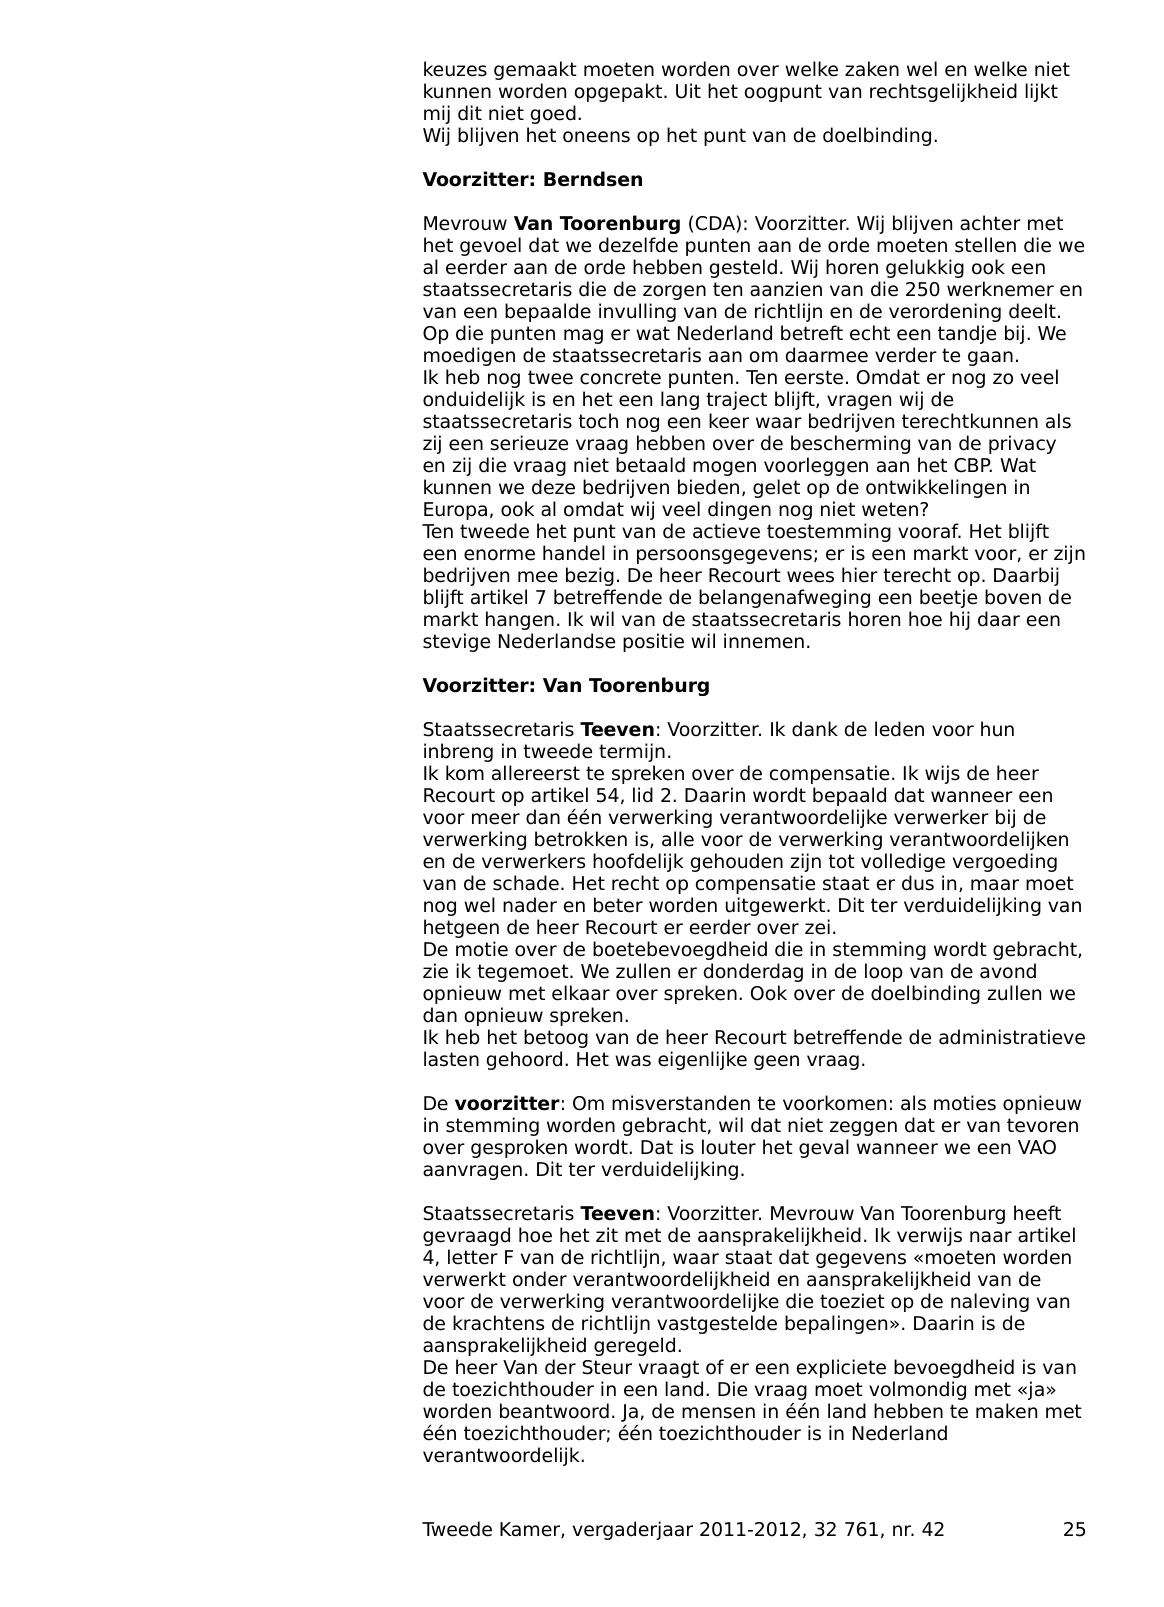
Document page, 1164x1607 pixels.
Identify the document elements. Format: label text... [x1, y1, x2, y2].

text Staatssecretaris Teeven: Voorzitter. Ik dank de leden voor hun inbreng in tweede termijn. [422, 719, 1087, 763]
text Ik heb nog twee concrete punten. Ten eerste. Omdat er nog zo veel onduidelijk is en het een lang traject blijft, vragen wij de staatssecretaris toch nog een keer waar bedrijven terechtkunnen als zij een serieuze vraag hebben over de bescherming van de privacy en zij die vraag niet betaald mogen voorleggen aan het CBP. Wat kunnen we deze bedrijven bieden, gelet op de ontwikkelingen in Europa, ook al omdat wij veel dingen nog niet weten? [422, 367, 1087, 521]
text keuzes gemaakt moeten worden over welke zaken wel en welke niet kunnen worden opgepakt. Uit het oogpunt van rechtsgelijkheid lijkt mij dit niet goed. [422, 59, 1087, 125]
text Mevrouw Van Toorenburg (CDA): Voorzitter. Wij blijven achter met het gevoel dat we dezelfde punten aan de orde moeten stellen die we al eerder aan de orde hebben gesteld. Wij horen gelukkig ook een staatssecretaris die de zorgen ten aanzien van die 250 werknemer en van een bepaalde invulling van de richtlijn en de verordening deelt. Op die punten mag er wat Nederland betreft echt een tandje bij. We moedigen de staatssecretaris aan om daarmee verder te gaan. [422, 213, 1087, 367]
subtitle Voorzitter: Berndsen [422, 169, 1087, 191]
text Ik heb het betoog van de heer Recourt betreffende de administratieve lasten gehoord. Het was eigenlijke geen vraag. [422, 1027, 1087, 1071]
text Staatssecretaris Teeven: Voorzitter. Mevrouw Van Toorenburg heeft gevraagd hoe het zit met de aansprakelijkheid. Ik verwijs naar artikel 4, letter F van de richtlijn, waar staat dat gegevens «moeten worden verwerkt onder verantwoordelijkheid en aansprakelijkheid van de voor de verwerking verantwoordelijke die toeziet op de naleving van de krachtens de richtlijn vastgestelde bepalingen». Daarin is de aansprakelijkheid geregeld. [422, 1203, 1087, 1357]
text Wij blijven het oneens op het punt van de doelbinding. [422, 125, 1087, 147]
text Ik kom allereerst te spreken over de compensatie. Ik wijs de heer Recourt op artikel 54, lid 2. Daarin wordt bepaald dat wanneer een voor meer dan één verwerking verantwoordelijke verwerker bij de verwerking betrokken is, alle voor de verwerking verantwoordelijken en de verwerkers hoofdelijk gehouden zijn tot volledige vergoeding van de schade. Het recht op compensatie staat er dus in, maar moet nog wel nader en beter worden uitgewerkt. Dit ter verduidelijking van hetgeen de heer Recourt er eerder over zei. [422, 763, 1087, 939]
subtitle Voorzitter: Van Toorenburg [422, 675, 1087, 697]
text De heer Van der Steur vraagt of er een expliciete bevoegdheid is van de toezichthouder in een land. Die vraag moet volmondig met «ja» worden beantwoord. Ja, de mensen in één land hebben te maken met één toezichthouder; één toezichthouder is in Nederland verantwoordelijk. [422, 1357, 1087, 1467]
text De motie over de boetebevoegdheid die in stemming wordt gebracht, zie ik tegemoet. We zullen er donderdag in de loop van de avond opnieuw met elkaar over spreken. Ook over de doelbinding zullen we dan opnieuw spreken. [422, 939, 1087, 1027]
text Ten tweede het punt van de actieve toestemming vooraf. Het blijft een enorme handel in persoonsgegevens; er is een markt voor, er zijn bedrijven mee bezig. De heer Recourt wees hier terecht op. Daarbij blijft artikel 7 betreffende de belangenafweging een beetje boven de markt hangen. Ik wil van de staatssecretaris horen hoe hij daar een stevige Nederlandse positie wil innemen. [422, 521, 1087, 653]
text De voorzitter: Om misverstanden te voorkomen: als moties opnieuw in stemming worden gebracht, wil dat niet zeggen dat er van tevoren over gesproken wordt. Dat is louter het geval wanneer we een VAO aanvragen. Dit ter verduidelijking. [422, 1093, 1087, 1181]
